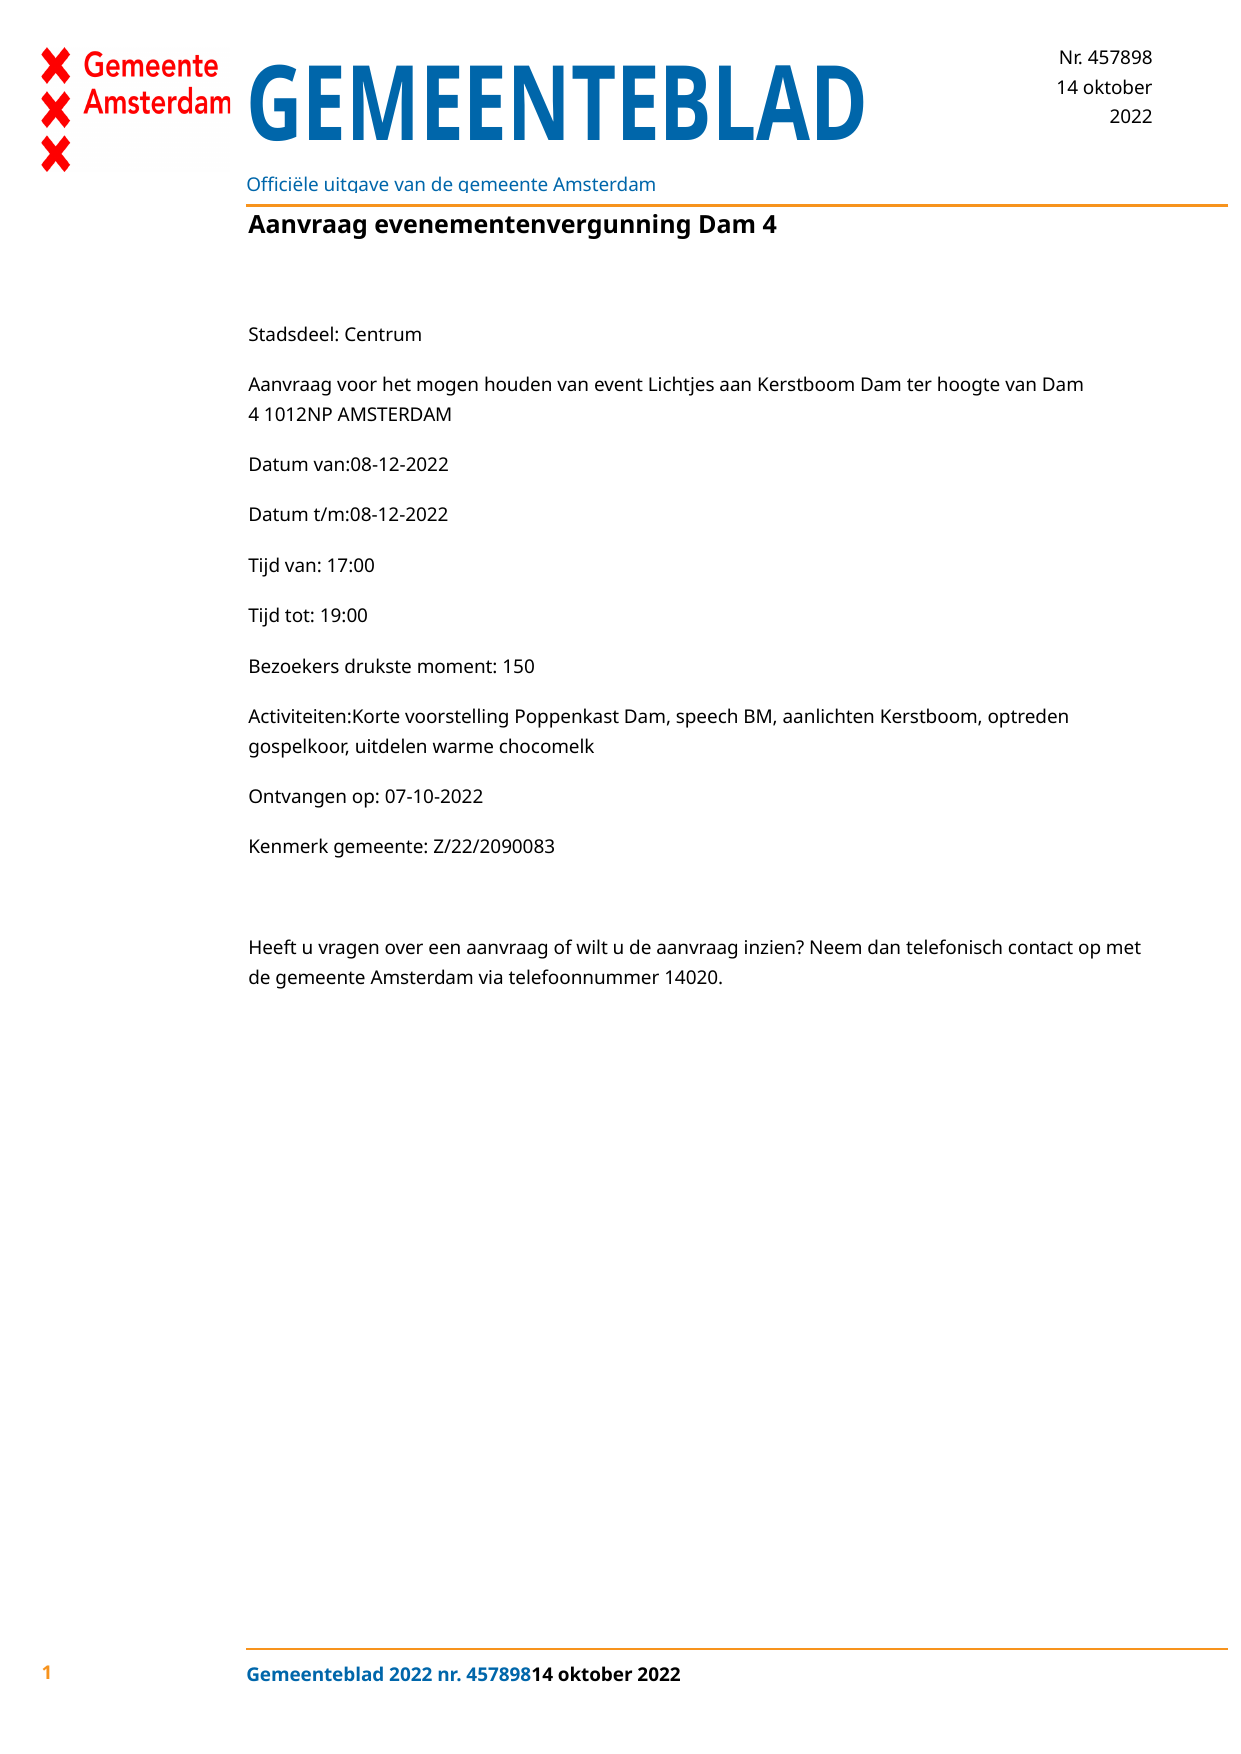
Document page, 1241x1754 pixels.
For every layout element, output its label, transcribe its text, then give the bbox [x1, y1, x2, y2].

text Bezoekers drukste moment: 150 [248, 653, 1152, 678]
text Datum t/m:08-12-2022 [248, 502, 1152, 527]
text Tijd van: 17:00 [248, 552, 1152, 578]
text Aanvraag evenementenvergunning Dam 4 [248, 207, 1152, 241]
text Tijd tot: 19:00 [248, 602, 1152, 628]
text Aanvraag voor het mogen houden van event Lichtjes aan Kerstboom Dam ter hoogte van Dam 4 1012NP AMSTERDAM [248, 371, 1152, 426]
picture [41, 47, 231, 172]
text Stadsdeel: Centrum [248, 321, 1152, 346]
text Heeft u vragen over een aanvraag of wilt u de aanvraag inzien? Neem dan telefonisch contact op met de gemeente Amsterdam via telefoonnummer 14020. [248, 934, 1152, 990]
text Activiteiten:Korte voorstelling Poppenkast Dam, speech BM, aanlichten Kerstboom, optreden gospelkoor, uitdelen warme chocomelk [248, 703, 1152, 758]
text Ontvangen op: 07-10-2022 [248, 783, 1152, 809]
text Kenmerk gemeente: Z/22/2090083 [248, 834, 1152, 859]
text Datum van:08-12-2022 [248, 451, 1152, 477]
